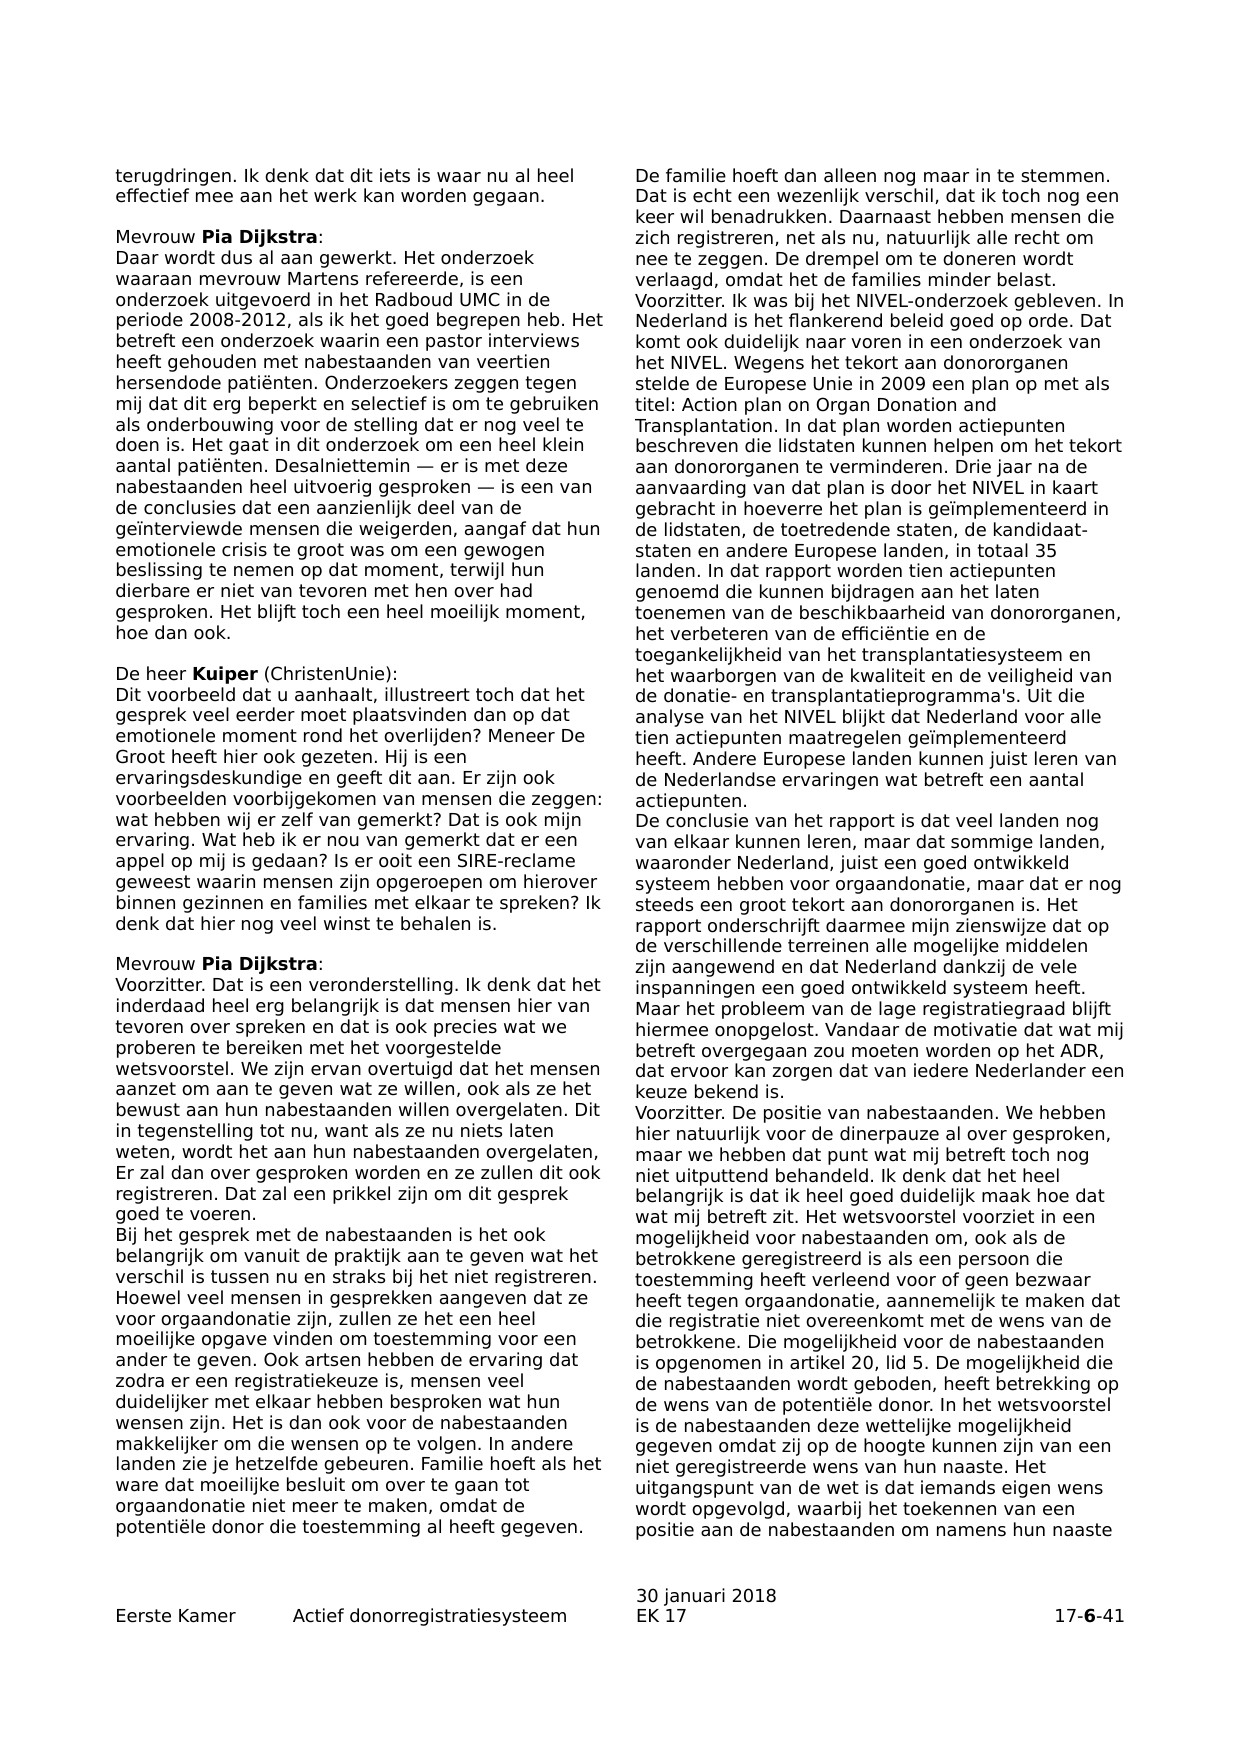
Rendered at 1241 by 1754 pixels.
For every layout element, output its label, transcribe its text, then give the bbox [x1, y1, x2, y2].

text De heer Kuiper (ChristenUnie): [115, 663, 605, 684]
text Mevrouw Pia Dijkstra: [115, 227, 605, 248]
text De conclusie van het rapport is dat veel landen nog van elkaar kunnen leren, maar dat sommige landen, waaronder Nederland, juist een goed ontwikkeld systeem hebben voor orgaandonatie, maar dat er nog steeds een groot tekort aan donororganen is. Het rapport onderschrijft daarmee mijn zienswijze dat op de verschillende terreinen alle mogelijke middelen zijn aangewend en dat Nederland dankzij de vele inspanningen een goed ontwikkeld systeem heeft. Maar het probleem van de lage registratiegraad blijft hiermee onopgelost. Vandaar de motivatie dat wat mij betreft overgegaan zou moeten worden op het ADR, dat ervoor kan zorgen dat van iedere Nederlander een keuze bekend is. [635, 811, 1125, 1103]
text Voorzitter. Ik was bij het NIVEL-onderzoek gebleven. In Nederland is het flankerend beleid goed op orde. Dat komt ook duidelijk naar voren in een onderzoek van het NIVEL. Wegens het tekort aan donororganen stelde de Europese Unie in 2009 een plan op met als titel: Action plan on Organ Donation and Transplantation. In dat plan worden actiepunten beschreven die lidstaten kunnen helpen om het tekort aan donororganen te verminderen. Drie jaar na de aanvaarding van dat plan is door het NIVEL in kaart gebracht in hoeverre het plan is geïmplementeerd in de lidstaten, de toetredende staten, de kandidaat-staten en andere Europese landen, in totaal 35 landen. In dat rapport worden tien actiepunten genoemd die kunnen bijdragen aan het laten toenemen van de beschikbaarheid van donororganen, het verbeteren van de efficiëntie en de toegankelijkheid van het transplantatiesysteem en het waarborgen van de kwaliteit en de veiligheid van de donatie- en transplantatieprogramma's. Uit die analyse van het NIVEL blijkt dat Nederland voor alle tien actiepunten maatregelen geïmplementeerd heeft. Andere Europese landen kunnen juist leren van de Nederlandse ervaringen wat betreft een aantal actiepunten. [635, 290, 1125, 811]
text Bij het gesprek met de nabestaanden is het ook belangrijk om vanuit de praktijk aan te geven wat het verschil is tussen nu en straks bij het niet registreren. Hoewel veel mensen in gesprekken aangeven dat ze voor orgaandonatie zijn, zullen ze het een heel moeilijke opgave vinden om toestemming voor een ander te geven. Ook artsen hebben de ervaring dat zodra er een registratiekeuze is, mensen veel duidelijker met elkaar hebben besproken wat hun wensen zijn. Het is dan ook voor de nabestaanden makkelijker om die wensen op te volgen. In andere landen zie je hetzelfde gebeuren. Familie hoeft als het ware dat moeilijke besluit om over te gaan tot orgaandonatie niet meer te maken, omdat de potentiële donor die toestemming al heeft gegeven. [115, 1225, 605, 1537]
text Daar wordt dus al aan gewerkt. Het onderzoek waaraan mevrouw Martens refereerde, is een onderzoek uitgevoerd in het Radboud UMC in de periode 2008-2012, als ik het goed begrepen heb. Het betreft een onderzoek waarin een pastor interviews heeft gehouden met nabestaanden van veertien hersendode patiënten. Onderzoekers zeggen tegen mij dat dit erg beperkt en selectief is om te gebruiken als onderbouwing voor de stelling dat er nog veel te doen is. Het gaat in dit onderzoek om een heel klein aantal patiënten. Desalniettemin — er is met deze nabestaanden heel uitvoerig gesproken — is een van de conclusies dat een aanzienlijk deel van de geïnterviewde mensen die weigerden, aangaf dat hun emotionele crisis te groot was om een gewogen beslissing te nemen op dat moment, terwijl hun dierbare er niet van tevoren met hen over had gesproken. Het blijft toch een heel moeilijk moment, hoe dan ook. [115, 248, 605, 643]
text terugdringen. Ik denk dat dit iets is waar nu al heel effectief mee aan het werk kan worden gegaan. [115, 165, 605, 207]
text Voorzitter. De positie van nabestaanden. We hebben hier natuurlijk voor de dinerpauze al over gesproken, maar we hebben dat punt wat mij betreft toch nog niet uitputtend behandeld. Ik denk dat het heel belangrijk is dat ik heel goed duidelijk maak hoe dat wat mij betreft zit. Het wetsvoorstel voorziet in een mogelijkheid voor nabestaanden om, ook als de betrokkene geregistreerd is als een persoon die toestemming heeft verleend voor of geen bezwaar heeft tegen orgaandonatie, aannemelijk te maken dat die registratie niet overeenkomt met de wens van de betrokkene. Die mogelijkheid voor de nabestaanden is opgenomen in artikel 20, lid 5. De mogelijkheid die de nabestaanden wordt geboden, heeft betrekking op de wens van de potentiële donor. In het wetsvoorstel is de nabestaanden deze wettelijke mogelijkheid gegeven omdat zij op de hoogte kunnen zijn van een niet geregistreerde wens van hun naaste. Het uitgangspunt van de wet is dat iemands eigen wens wordt opgevolgd, waarbij het toekennen van een positie aan de nabestaanden om namens hun naaste [635, 1103, 1125, 1540]
text Mevrouw Pia Dijkstra: [115, 954, 605, 975]
text Voorzitter. Dat is een veronderstelling. Ik denk dat het inderdaad heel erg belangrijk is dat mensen hier van tevoren over spreken en dat is ook precies wat we proberen te bereiken met het voorgestelde wetsvoorstel. We zijn ervan overtuigd dat het mensen aanzet om aan te geven wat ze willen, ook als ze het bewust aan hun nabestaanden willen overgelaten. Dit in tegenstelling tot nu, want als ze nu niets laten weten, wordt het aan hun nabestaanden overgelaten, Er zal dan over gesproken worden en ze zullen dit ook registreren. Dat zal een prikkel zijn om dit gesprek goed te voeren. [115, 975, 605, 1225]
text De familie hoeft dan alleen nog maar in te stemmen. Dat is echt een wezenlijk verschil, dat ik toch nog een keer wil benadrukken. Daarnaast hebben mensen die zich registreren, net als nu, natuurlijk alle recht om nee te zeggen. De drempel om te doneren wordt verlaagd, omdat het de families minder belast. [635, 165, 1125, 290]
text Dit voorbeeld dat u aanhaalt, illustreert toch dat het gesprek veel eerder moet plaatsvinden dan op dat emotionele moment rond het overlijden? Meneer De Groot heeft hier ook gezeten. Hij is een ervaringsdeskundige en geeft dit aan. Er zijn ook voorbeelden voorbijgekomen van mensen die zeggen: wat hebben wij er zelf van gemerkt? Dat is ook mijn ervaring. Wat heb ik er nou van gemerkt dat er een appel op mij is gedaan? Is er ooit een SIRE-reclame geweest waarin mensen zijn opgeroepen om hierover binnen gezinnen en families met elkaar te spreken? Ik denk dat hier nog veel winst te behalen is. [115, 684, 605, 934]
